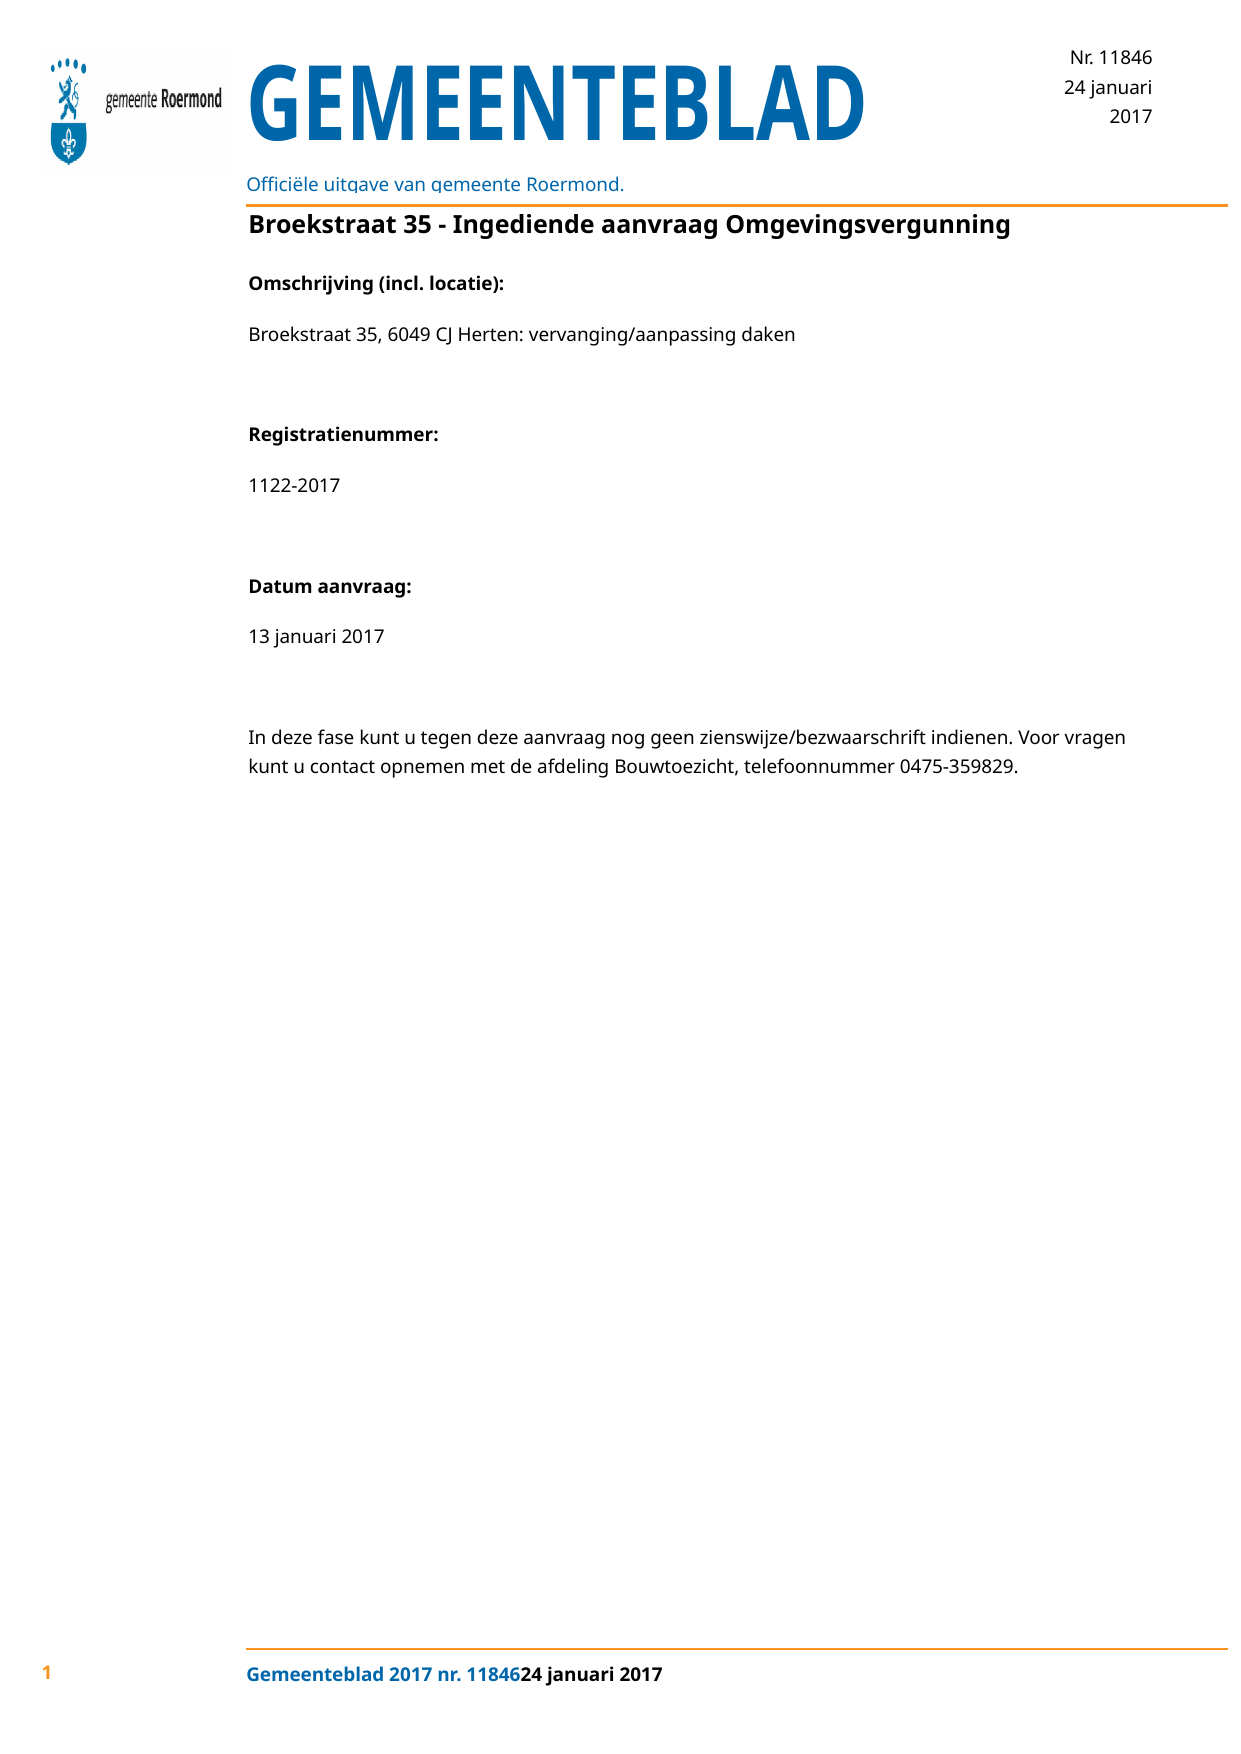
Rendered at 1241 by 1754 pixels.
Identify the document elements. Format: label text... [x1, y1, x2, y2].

text Datum aanvraag: [248, 573, 1152, 598]
text Broekstraat 35 - Ingediende aanvraag Omgevingsvergunning [248, 207, 1152, 241]
text Broekstraat 35, 6049 CJ Herten: vervanging/aanpassing daken [248, 321, 1152, 346]
text Registratienummer: [248, 422, 1152, 447]
text 1122-2017 [248, 472, 1152, 498]
text 13 januari 2017 [248, 623, 1152, 649]
picture [41, 47, 231, 172]
text Omschrijving (incl. locatie): [248, 270, 1152, 296]
text In deze fase kunt u tegen deze aanvraag nog geen zienswijze/bezwaarschrift indienen. Voor vragen kunt u contact opnemen met de afdeling Bouwtoezicht, telefoonnummer 0475-359829. [248, 724, 1152, 779]
